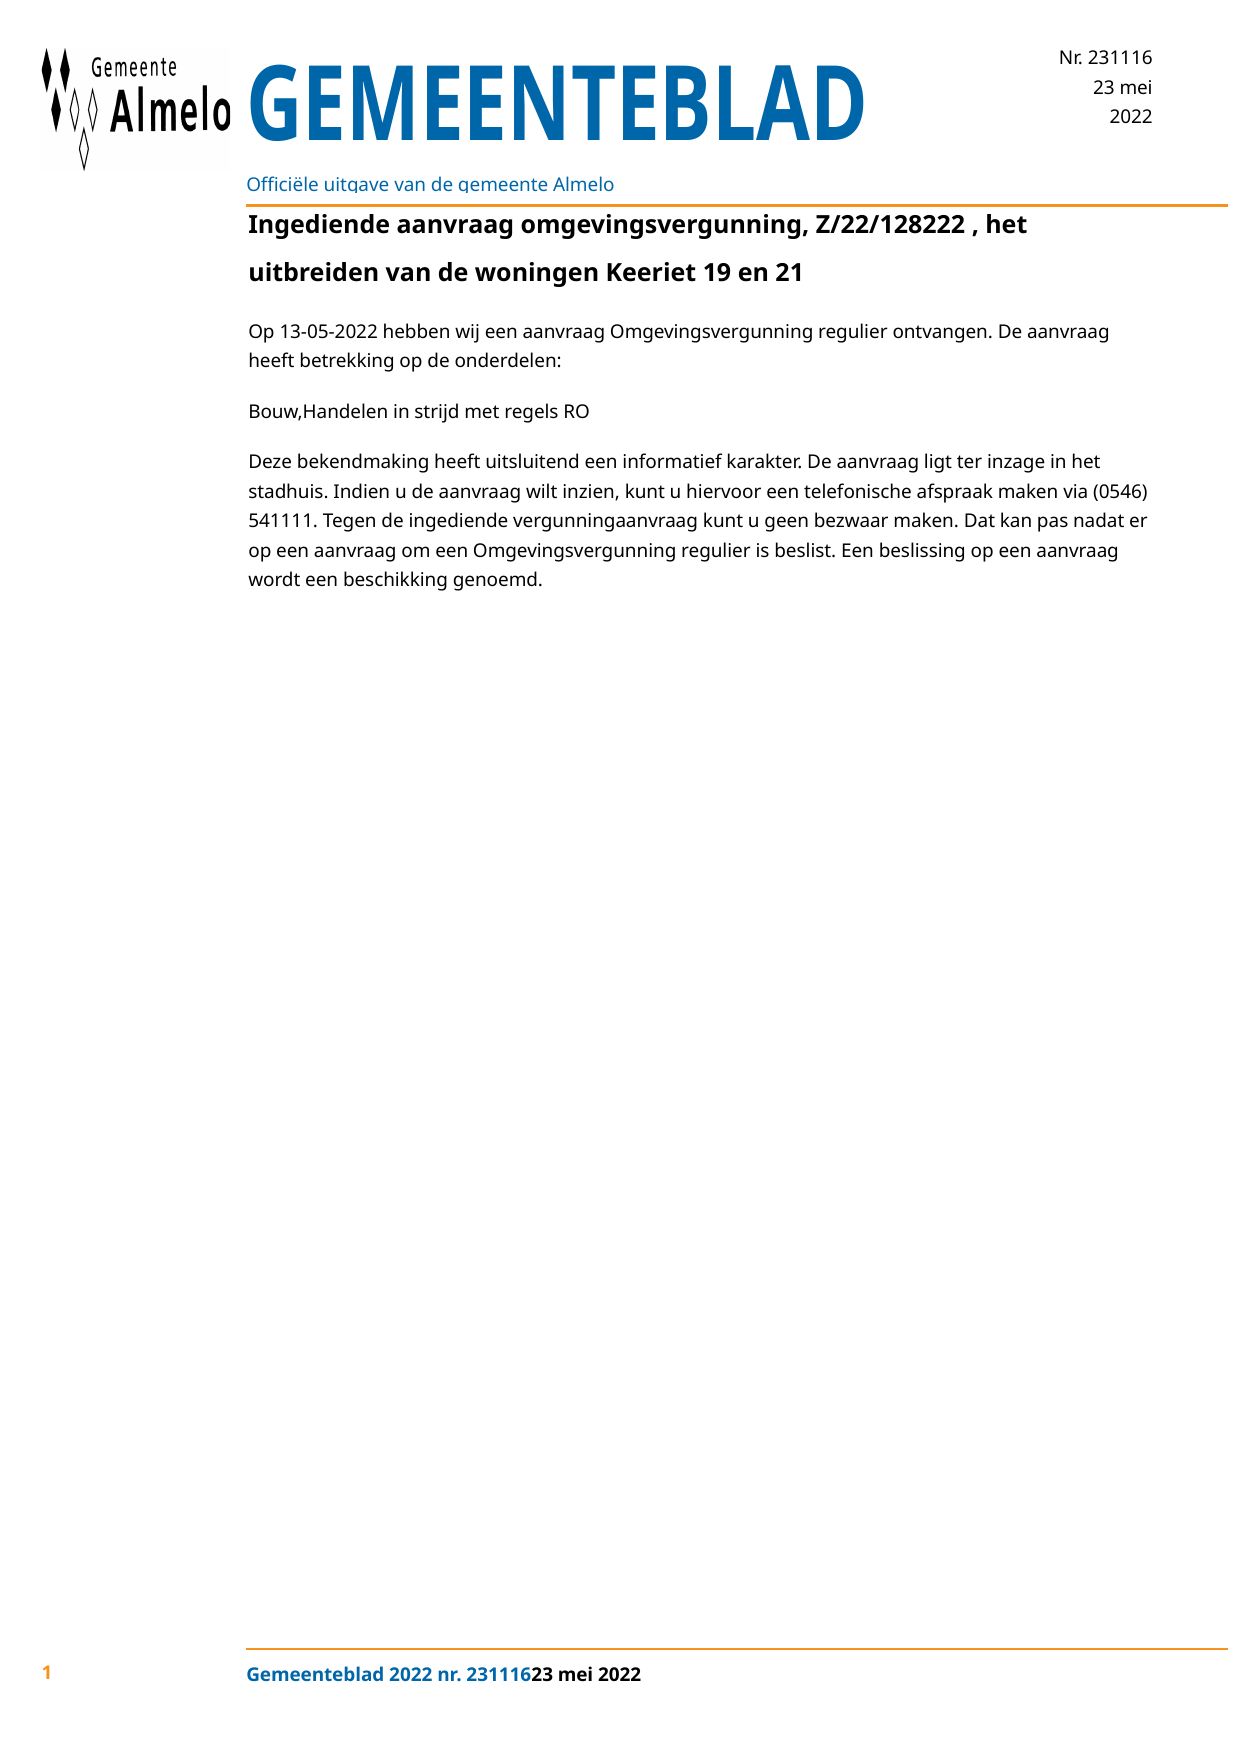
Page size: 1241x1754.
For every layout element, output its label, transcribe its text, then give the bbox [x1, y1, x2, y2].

text Bouw,Handelen in strijd met regels RO [248, 398, 1152, 424]
text Op 13-05-2022 hebben wij een aanvraag Omgevingsvergunning regulier ontvangen. De aanvraag heeft betrekking op de onderdelen: [248, 318, 1152, 373]
picture [41, 47, 231, 172]
text Ingediende aanvraag omgevingsvergunning, Z/22/128222 , het uitbreiden van de woningen Keeriet 19 en 21 [248, 207, 1152, 288]
text Deze bekendmaking heeft uitsluitend een informatief karakter. De aanvraag ligt ter inzage in het stadhuis. Indien u de aanvraag wilt inzien, kunt u hiervoor een telefonische afspraak maken via (0546) 541111. Tegen de ingediende vergunningaanvraag kunt u geen bezwaar maken. Dat kan pas nadat er op een aanvraag om een Omgevingsvergunning regulier is beslist. Een beslissing op een aanvraag wordt een beschikking genoemd. [248, 448, 1152, 592]
